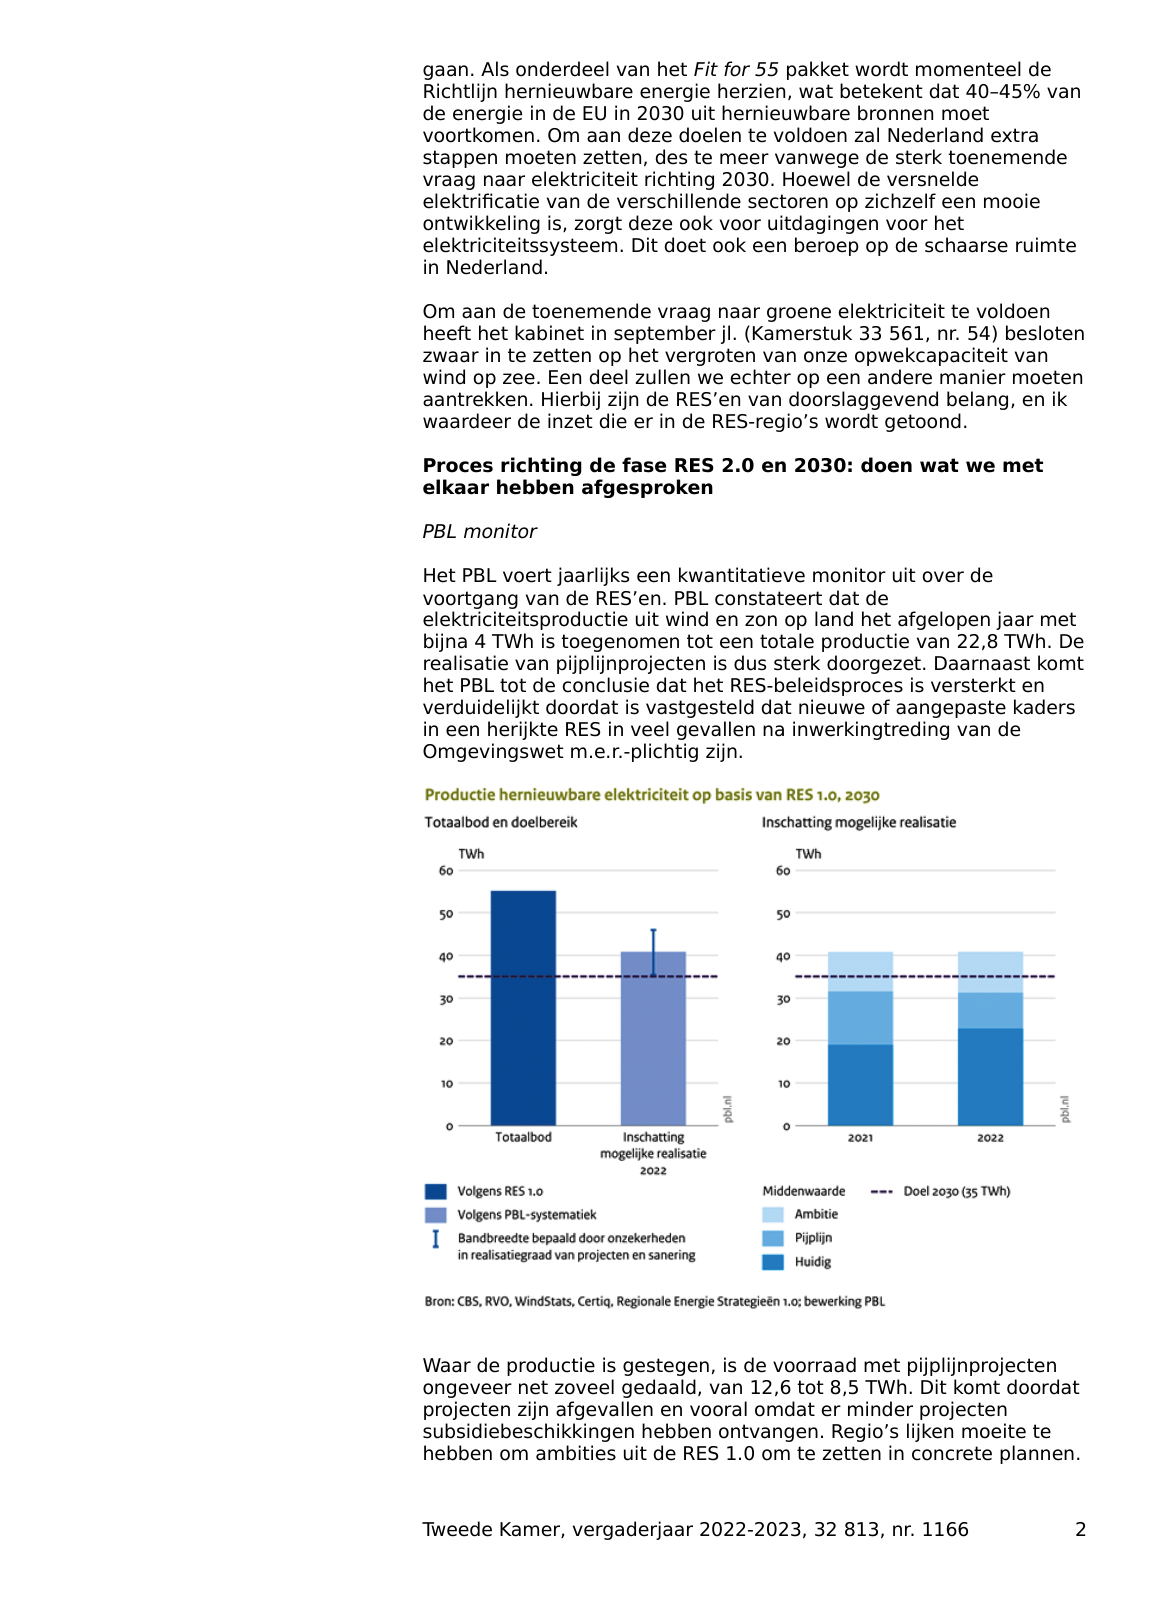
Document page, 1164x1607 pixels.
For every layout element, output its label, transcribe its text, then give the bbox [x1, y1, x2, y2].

picture [422, 785, 1072, 1311]
text Om aan de toenemende vraag naar groene elektriciteit te voldoen heeft het kabinet in september jl. (Kamerstuk 33 561, nr. 54) besloten zwaar in te zetten op het vergroten van onze opwekcapaciteit van wind op zee. Een deel zullen we echter op een andere manier moeten aantrekken. Hierbij zijn de RES’en van doorslaggevend belang, en ik waardeer de inzet die er in de RES-regio’s wordt getoond. [422, 301, 1087, 433]
subtitle PBL monitor [422, 521, 1087, 543]
subtitle Proces richting de fase RES 2.0 en 2030: doen wat we met elkaar hebben afgesproken [422, 455, 1087, 499]
text Waar de productie is gestegen, is de voorraad met pijplijnprojecten ongeveer net zoveel gedaald, van 12,6 tot 8,5 TWh. Dit komt doordat projecten zijn afgevallen en vooral omdat er minder projecten subsidiebeschikkingen hebben ontvangen. Regio’s lijken moeite te hebben om ambities uit de RES 1.0 om te zetten in concrete plannen. [422, 1355, 1087, 1465]
text gaan. Als onderdeel van het Fit for 55 pakket wordt momenteel de Richtlijn hernieuwbare energie herzien, wat betekent dat 40–45% van de energie in de EU in 2030 uit hernieuwbare bronnen moet voortkomen. Om aan deze doelen te voldoen zal Nederland extra stappen moeten zetten, des te meer vanwege de sterk toenemende vraag naar elektriciteit richting 2030. Hoewel de versnelde elektrificatie van de verschillende sectoren op zichzelf een mooie ontwikkeling is, zorgt deze ook voor uitdagingen voor het elektriciteitssysteem. Dit doet ook een beroep op de schaarse ruimte in Nederland. [422, 59, 1087, 279]
text Het PBL voert jaarlijks een kwantitatieve monitor uit over de voortgang van de RES’en. PBL constateert dat de elektriciteitsproductie uit wind en zon op land het afgelopen jaar met bijna 4 TWh is toegenomen tot een totale productie van 22,8 TWh. De realisatie van pijplijnprojecten is dus sterk doorgezet. Daarnaast komt het PBL tot de conclusie dat het RES-beleidsproces is versterkt en verduidelijkt doordat is vastgesteld dat nieuwe of aangepaste kaders in een herijkte RES in veel gevallen na inwerkingtreding van de Omgevingswet m.e.r.-plichtig zijn. [422, 565, 1087, 763]
